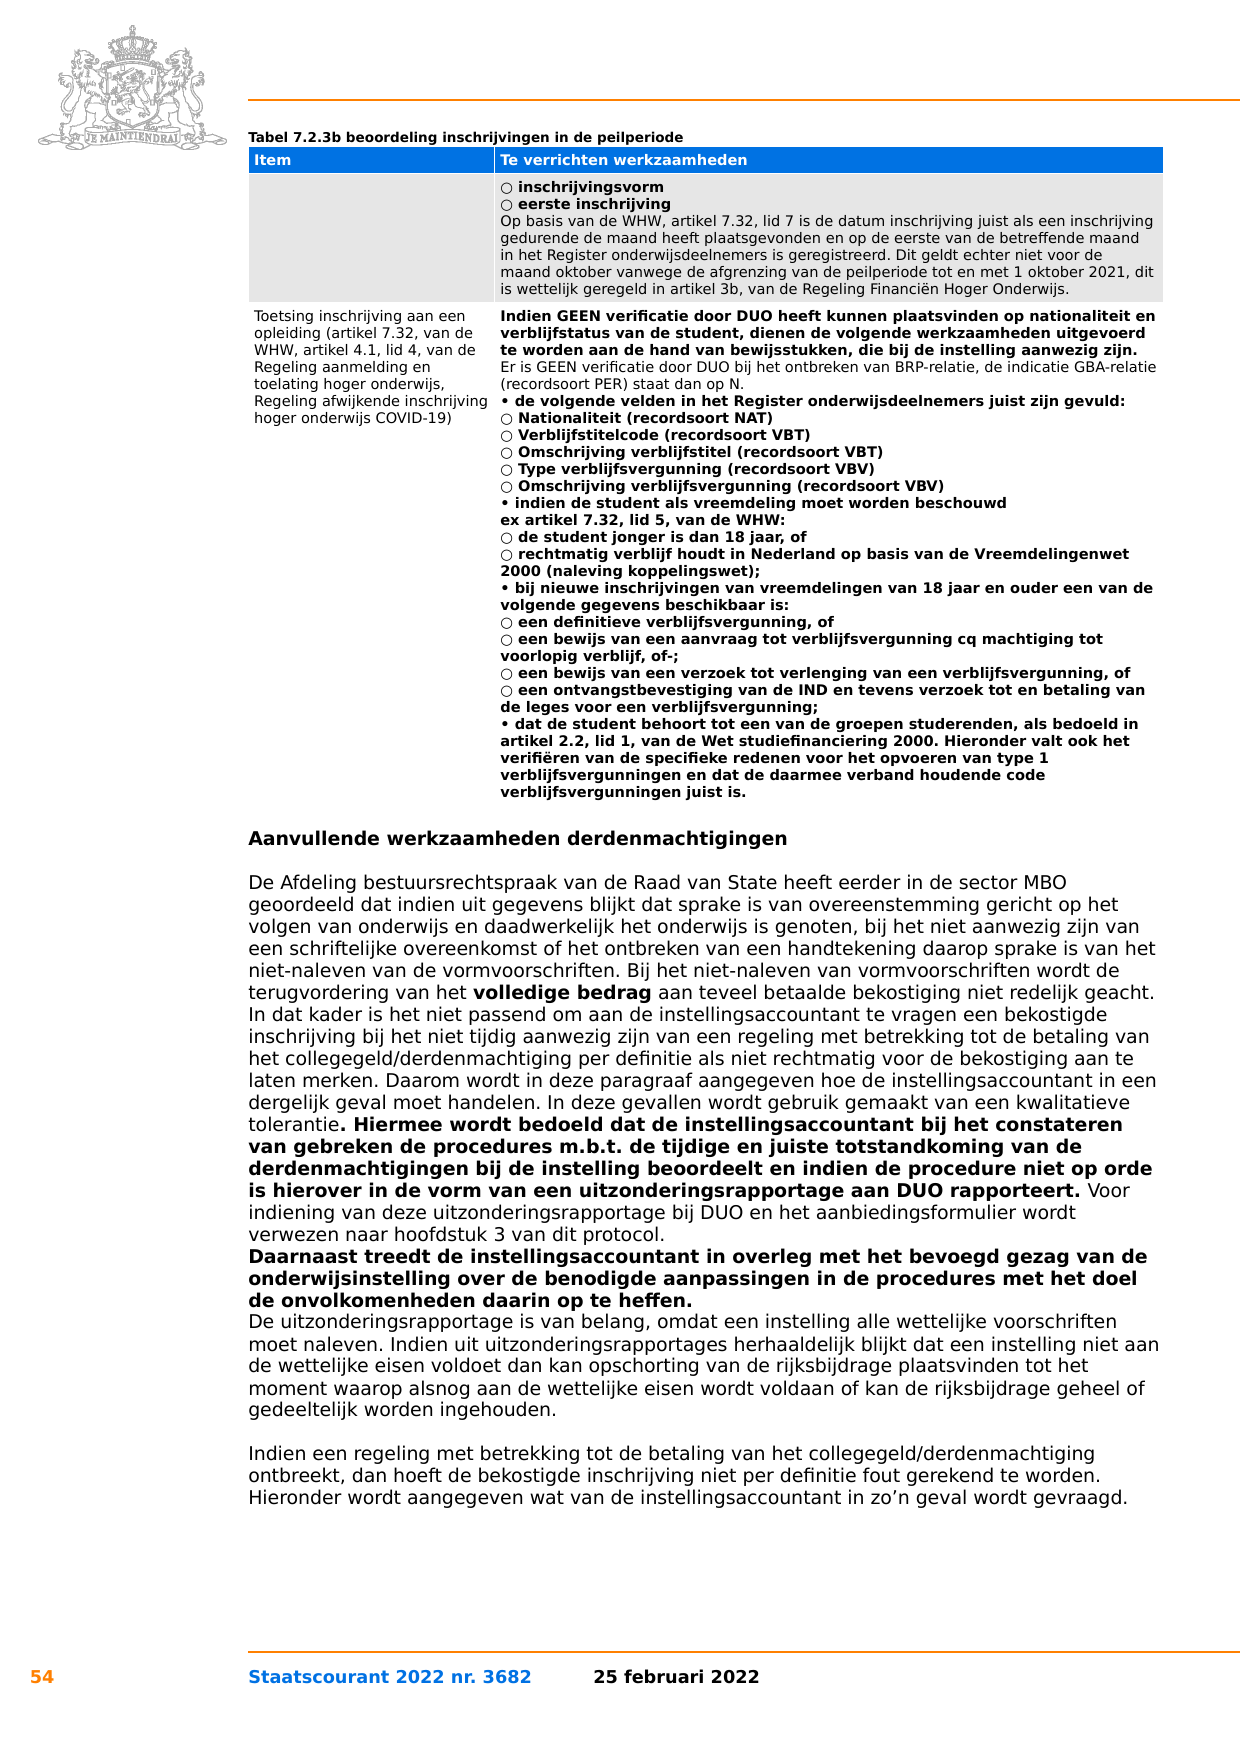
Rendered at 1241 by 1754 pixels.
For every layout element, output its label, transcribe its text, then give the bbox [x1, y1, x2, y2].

table_header Tabel 7.2.3b beoordeling inschrijvingen in de peilperiode [248, 130, 1163, 146]
picture [38, 25, 227, 150]
text Indien een regeling met betrekking tot de betaling van het collegegeld/derdenmachtiging ontbreekt, dan hoeft de bekostigde inschrijving niet per definitie fout gerekend te worden. Hieronder wordt aangegeven wat van de instellingsaccountant in zo’n geval wordt gevraagd. [248, 1443, 1163, 1509]
subtitle Aanvullende werkzaamheden derdenmachtigingen [248, 828, 1163, 850]
table_cell Indien GEEN verificatie door DUO heeft kunnen plaatsvinden op nationaliteit en verblijfstatus van de student, dienen de volgende werkzaamheden uitgevoerd te worden aan de hand van bewijsstukken, die bij de instelling aanwezig zijn. Er is GEEN verificatie door DUO bij het ontbreken van BRP-relatie, de indicatie GBA-relatie (recordsoort PER) staat dan op N. • de volgende velden in het Register onderwijsdeelnemers juist zijn gevuld: ○ Nationaliteit (recordsoort NAT) ○ Verblijfstitelcode (recordsoort VBT) ○ Omschrijving verblijfstitel (recordsoort VBT) ○ Type verblijfsvergunning (recordsoort VBV) ○ Omschrijving verblijfsvergunning (recordsoort VBV) • indien de student als vreemdeling moet worden beschouwd ex artikel 7.32, lid 5, van de WHW: ○ de student jonger is dan 18 jaar, of ○ rechtmatig verblijf houdt in Nederland op basis van de Vreemdelingenwet 2000 (naleving koppelingswet); • bij nieuwe inschrijvingen van vreemdelingen van 18 jaar en ouder een van de volgende gegevens beschikbaar is: ○ een definitieve verblijfsvergunning, of ○ een bewijs van een aanvraag tot verblijfsvergunning cq machtiging tot voorlopig verblijf, of-; ○ een bewijs van een verzoek tot verlenging van een verblijfsvergunning, of ○ een ontvangstbevestiging van de IND en tevens verzoek tot en betaling van de leges voor een verblijfsvergunning; • dat de student behoort tot een van de groepen studerenden, als bedoeld in artikel 2.2, lid 1, van de Wet studiefinanciering 2000. Hieronder valt ook het verifiëren van de specifieke redenen voor het opvoeren van type 1 verblijfsvergunningen en dat de daarmee verband houdende code verblijfsvergunningen juist is. [495, 303, 1163, 805]
table_cell Item [249, 147, 494, 173]
table_cell [249, 174, 494, 302]
table_cell Toetsing inschrijving aan een opleiding (artikel 7.32, van de WHW, artikel 4.1, lid 4, van de Regeling aanmelding en toelating hoger onderwijs, Regeling afwijkende inschrijving hoger onderwijs COVID-19) [249, 303, 494, 805]
text De uitzonderingsrapportage is van belang, omdat een instelling alle wettelijke voorschriften moet naleven. Indien uit uitzonderingsrapportages herhaaldelijk blijkt dat een instelling niet aan de wettelijke eisen voldoet dan kan opschorting van de rijksbijdrage plaatsvinden tot het moment waarop alsnog aan de wettelijke eisen wordt voldaan of kan de rijksbijdrage geheel of gedeeltelijk worden ingehouden. [248, 1311, 1163, 1421]
table_cell Te verrichten werkzaamheden [495, 147, 1163, 173]
text De Afdeling bestuursrechtspraak van de Raad van State heeft eerder in de sector MBO geoordeeld dat indien uit gegevens blijkt dat sprake is van overeenstemming gericht op het volgen van onderwijs en daadwerkelijk het onderwijs is genoten, bij het niet aanwezig zijn van een schriftelijke overeenkomst of het ontbreken van een handtekening daarop sprake is van het niet-naleven van de vormvoorschriften. Bij het niet-naleven van vormvoorschriften wordt de terugvordering van het volledige bedrag aan teveel betaalde bekostiging niet redelijk geacht. In dat kader is het niet passend om aan de instellingsaccountant te vragen een bekostigde inschrijving bij het niet tijdig aanwezig zijn van een regeling met betrekking tot de betaling van het collegegeld/derdenmachtiging per definitie als niet rechtmatig voor de bekostiging aan te laten merken. Daarom wordt in deze paragraaf aangegeven hoe de instellingsaccountant in een dergelijk geval moet handelen. In deze gevallen wordt gebruik gemaakt van een kwalitatieve tolerantie. Hiermee wordt bedoeld dat de instellingsaccountant bij het constateren van gebreken de procedures m.b.t. de tijdige en juiste totstandkoming van de derdenmachtigingen bij de instelling beoordeelt en indien de procedure niet op orde is hierover in de vorm van een uitzonderingsrapportage aan DUO rapporteert. Voor indiening van deze uitzonderingsrapportage bij DUO en het aanbiedingsformulier wordt verwezen naar hoofdstuk 3 van dit protocol. [248, 872, 1163, 1246]
table_cell ○ inschrijvingsvorm ○ eerste inschrijving Op basis van de WHW, artikel 7.32, lid 7 is de datum inschrijving juist als een inschrijving gedurende de maand heeft plaatsgevonden en op de eerste van de betreffende maand in het Register onderwijsdeelnemers is geregistreerd. Dit geldt echter niet voor de maand oktober vanwege de afgrenzing van de peilperiode tot en met 1 oktober 2021, dit is wettelijk geregeld in artikel 3b, van de Regeling Financiën Hoger Onderwijs. [495, 174, 1163, 302]
text Daarnaast treedt de instellingsaccountant in overleg met het bevoegd gezag van de onderwijsinstelling over de benodigde aanpassingen in de procedures met het doel de onvolkomenheden daarin op te heffen. [248, 1246, 1163, 1311]
